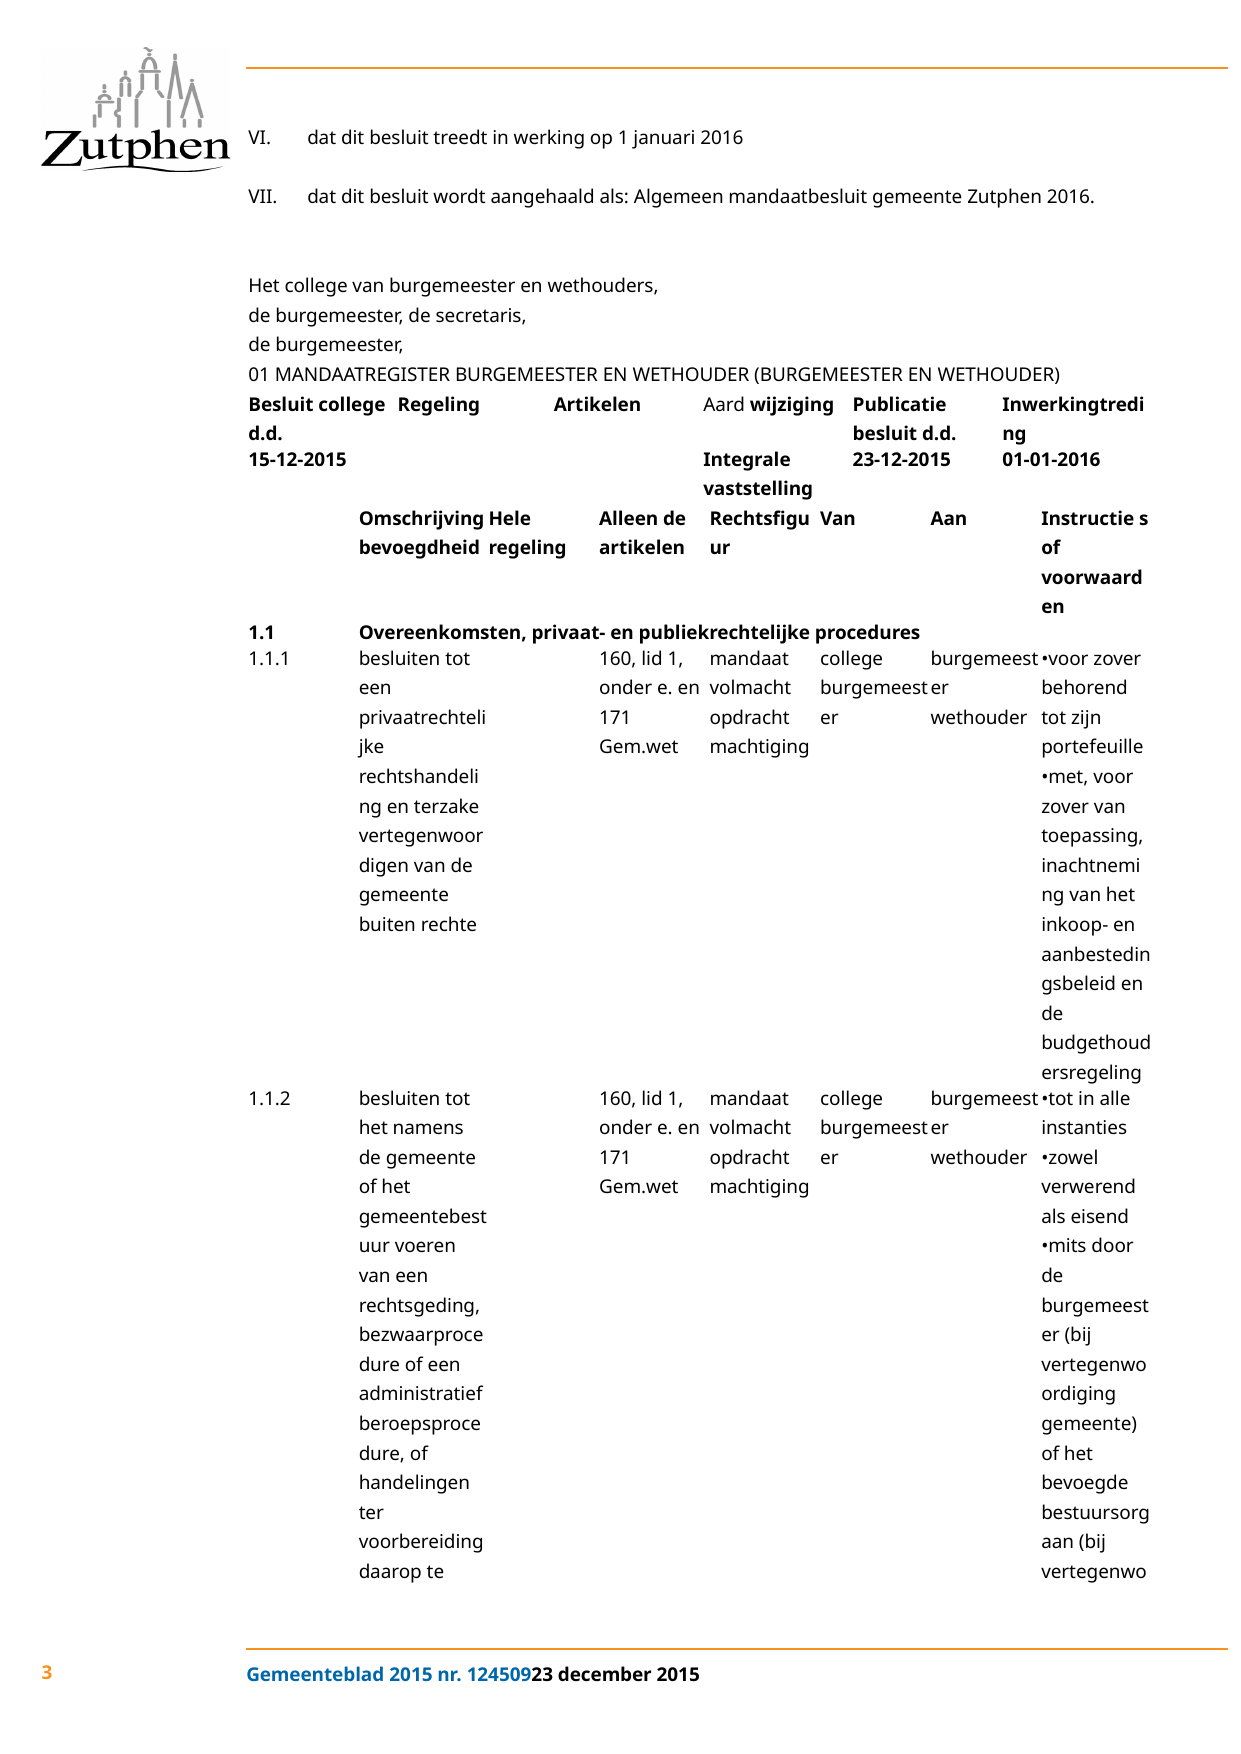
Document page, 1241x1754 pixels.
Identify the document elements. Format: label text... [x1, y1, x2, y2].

text de burgemeester, [248, 331, 1152, 357]
table_cell mandaat volmacht opdracht machtiging [709, 1085, 820, 1584]
table_header Alleen de artikelen [599, 505, 709, 619]
picture [41, 47, 231, 172]
table_cell burgemeester wethouder [930, 645, 1041, 1085]
table_cell 23-12-2015 [853, 446, 1002, 501]
table_header Van [820, 505, 930, 619]
list dat dit besluit treedt in werking op 1 januari 2016 [248, 124, 1152, 150]
text 01 MANDAATREGISTER BURGEMEESTER EN WETHOUDER (BURGEMEESTER EN WETHOUDER) [248, 361, 1152, 387]
table_cell •tot in alle instanties •zowel verwerend als eisend •mits door de burgemeester (bij vertegenwoordiging gemeente) of het bevoegde bestuursorgaan (bij vertegenwo [1041, 1085, 1152, 1584]
text de burgemeester, de secretaris, [248, 302, 1152, 328]
table_header Hele regeling [488, 505, 599, 619]
table_cell 1.1.1 [248, 645, 358, 1085]
table_cell 160, lid 1, onder e. en 171 Gem.wet [599, 1085, 709, 1584]
table_header Publicatie besluit d.d. [853, 391, 1002, 446]
table_cell 15-12-2015 [248, 446, 397, 501]
table_header Besluit college d.d. [248, 391, 397, 446]
table_header Inwerkingtreding [1002, 391, 1152, 446]
table_cell besluiten tot een privaatrechtelijke rechtshandeling en terzake vertegenwoordigen van de gemeente buiten rechte [359, 645, 488, 1085]
table_cell [488, 1085, 599, 1584]
table_header Aan [930, 505, 1041, 619]
table_cell [488, 645, 599, 1085]
table_header Artikelen [554, 391, 703, 446]
table_cell 1.1.2 [248, 1085, 358, 1584]
table_cell burgemeester wethouder [930, 1085, 1041, 1584]
table_header Regeling [398, 391, 553, 446]
table_cell besluiten tot het namens de gemeente of het gemeentebestuur voeren van een rechtsgeding, bezwaarprocedure of een administratief beroepsprocedure, of handelingen ter voorbereiding daarop te [359, 1085, 488, 1584]
table_header Omschrijving bevoegdheid [359, 505, 488, 619]
table_cell 160, lid 1, onder e. en 171 Gem.wet [599, 645, 709, 1085]
table_cell 1.1 [248, 619, 358, 645]
table_header Instructie s of voorwaarden [1041, 505, 1152, 619]
table_cell mandaat volmacht opdracht machtiging [709, 645, 820, 1085]
list dat dit besluit wordt aangehaald als: Algemeen mandaatbesluit gemeente Zutphen 2016. [248, 183, 1152, 209]
table_cell 01-01-2016 [1002, 446, 1152, 501]
table_cell college burgemeester [820, 1085, 930, 1584]
table_cell Integrale vaststelling [703, 446, 852, 501]
table_cell college burgemeester [820, 645, 930, 1085]
table_cell •voor zover behorend tot zijn portefeuille •met, voor zover van toepassing, inachtneming van het inkoop- en aanbestedingsbeleid en de budgethoudersregeling [1041, 645, 1152, 1085]
table_cell [398, 446, 553, 501]
table_header Rechtsfiguur [709, 505, 820, 619]
table_header Aard wijziging [703, 391, 852, 446]
table_cell [554, 446, 703, 501]
text Het college van burgemeester en wethouders, [248, 272, 1152, 298]
table_header [248, 505, 358, 619]
table_cell Overeenkomsten, privaat- en publiekrechtelijke procedures [359, 619, 1152, 645]
